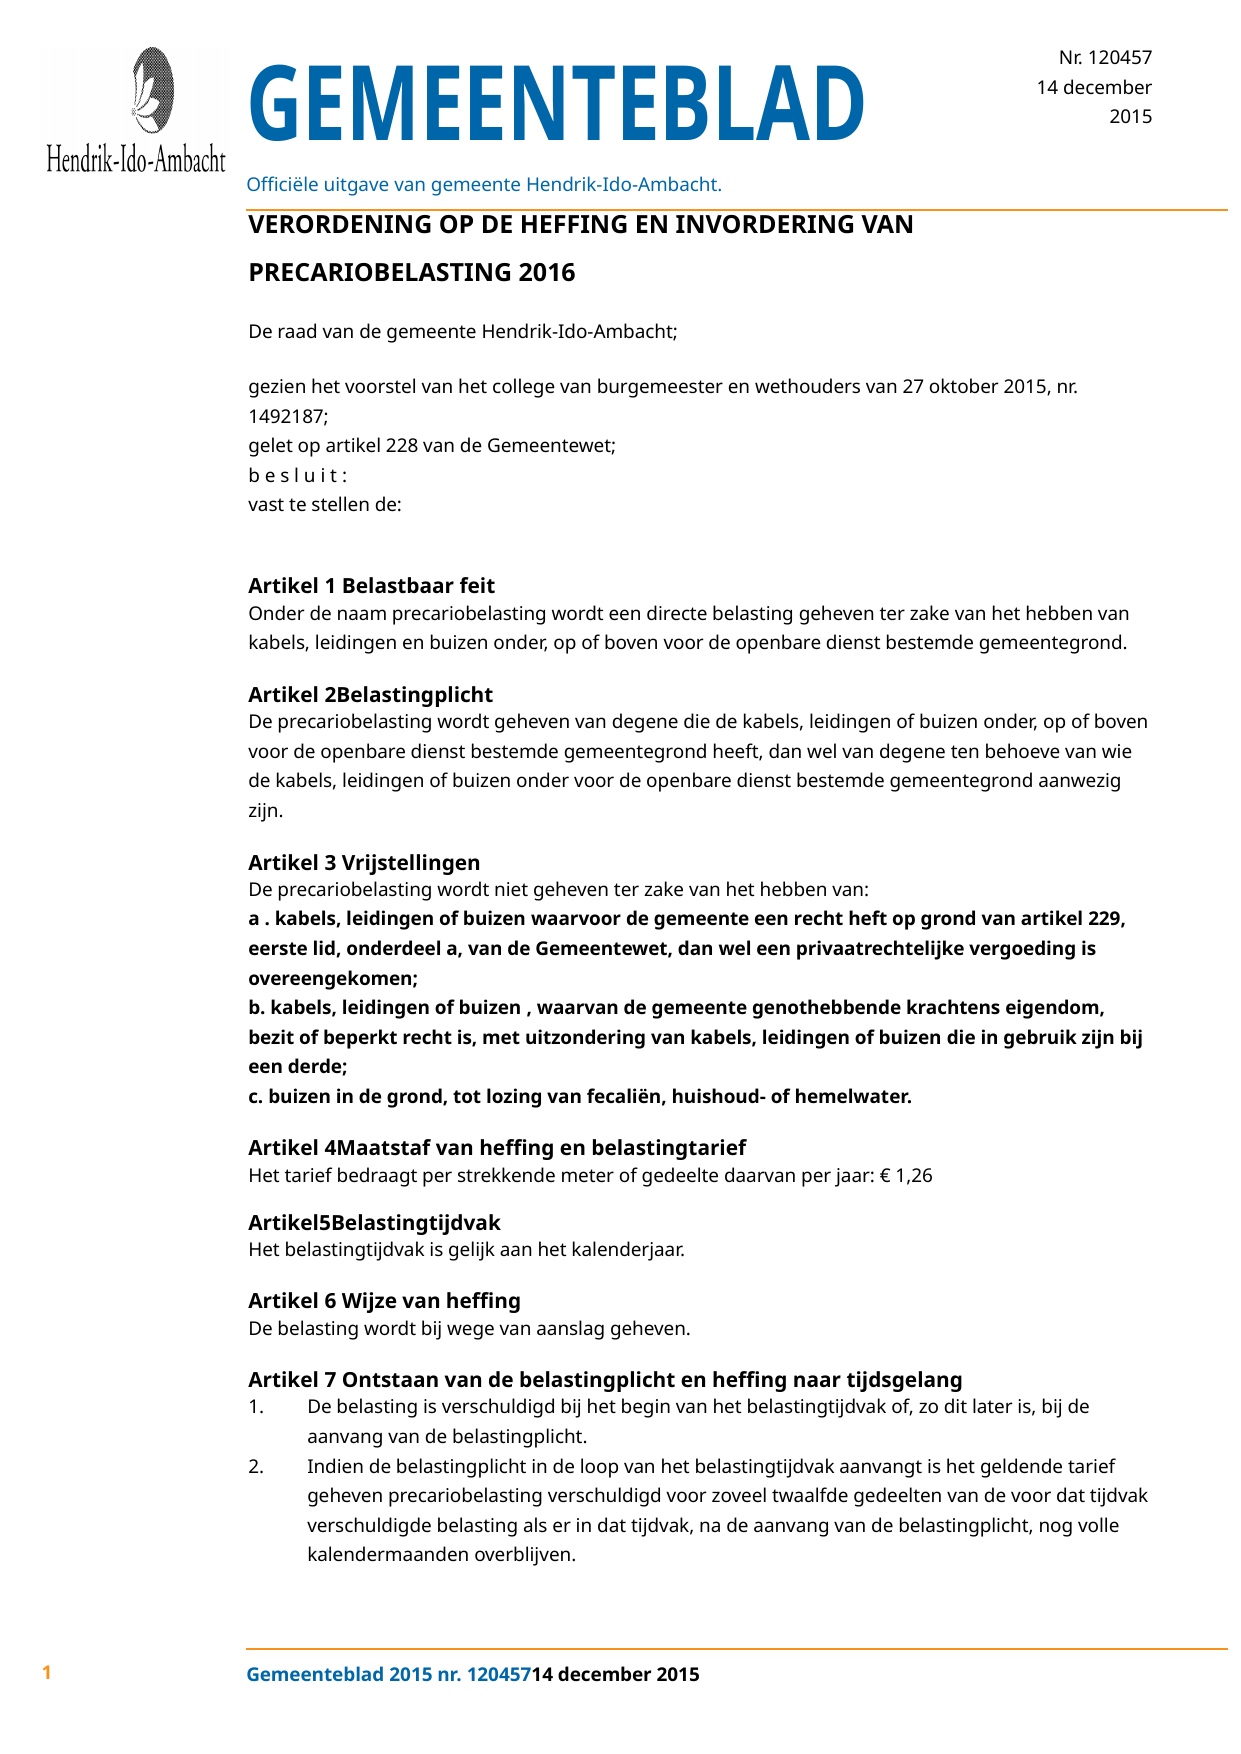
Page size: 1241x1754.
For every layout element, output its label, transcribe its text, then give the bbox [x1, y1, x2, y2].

text Artikel 2Belastingplicht [248, 680, 1152, 708]
text Artikel 4Maatstaf van heffing en belastingtarief [248, 1133, 1152, 1162]
text De raad van de gemeente Hendrik-Ido-Ambacht; [248, 318, 1152, 344]
text Artikel 3 Vrijstellingen [248, 848, 1152, 876]
text c. buizen in de grond, tot lozing van fecaliën, huishoud- of hemelwater. [248, 1083, 1152, 1109]
text De precariobelasting wordt geheven van degene die de kabels, leidingen of buizen onder, op of boven voor de openbare dienst bestemde gemeentegrond heeft, dan wel van degene ten behoeve van wie de kabels, leidingen of buizen onder voor de openbare dienst bestemde gemeentegrond aanwezig zijn. [248, 708, 1152, 823]
text Het belastingtijdvak is gelijk aan het kalenderjaar. [248, 1236, 1152, 1262]
list De belasting is verschuldigd bij het begin van het belastingtijdvak of, zo dit later is, bij de aanvang van de belastingplicht. [248, 1394, 1152, 1449]
text Artikel 6 Wijze van heffing [248, 1286, 1152, 1315]
text gelet op artikel 228 van de Gemeentewet; [248, 432, 1152, 458]
text Artikel 7 Ontstaan van de belastingplicht en heffing naar tijdsgelang [248, 1365, 1152, 1394]
text vast te stellen de: [248, 492, 1152, 517]
text gezien het voorstel van het college van burgemeester en wethouders van 27 oktober 2015, nr. 1492187; [248, 373, 1152, 428]
list Indien de belastingplicht in de loop van het belastingtijdvak aanvangt is het geldende tarief geheven precariobelasting verschuldigd voor zoveel twaalfde gedeelten van de voor dat tijdvak verschuldigde belasting als er in dat tijdvak, na de aanvang van de belastingplicht, nog volle kalendermaanden overblijven. [248, 1453, 1152, 1567]
text VERORDENING OP DE HEFFING EN INVORDERING VAN PRECARIOBELASTING 2016 [248, 211, 1152, 288]
text b e s l u i t : [248, 462, 1152, 488]
text Artikel 1 Belastbaar feit [248, 572, 1152, 600]
text De precariobelasting wordt niet geheven ter zake van het hebben van: [248, 876, 1152, 902]
picture [41, 47, 231, 172]
text Onder de naam precariobelasting wordt een directe belasting geheven ter zake van het hebben van kabels, leidingen en buizen onder, op of boven voor de openbare dienst bestemde gemeentegrond. [248, 600, 1152, 655]
text b. kabels, leidingen of buizen , waarvan de gemeente genothebbende krachtens eigendom, bezit of beperkt recht is, met uitzondering van kabels, leidingen of buizen die in gebruik zijn bij een derde; [248, 994, 1152, 1079]
text Het tarief bedraagt per strekkende meter of gedeelte daarvan per jaar: € 1,26 [248, 1162, 1152, 1188]
text De belasting wordt bij wege van aanslag geheven. [248, 1315, 1152, 1341]
text Artikel5Belastingtijdvak [248, 1208, 1152, 1236]
text a . kabels, leidingen of buizen waarvoor de gemeente een recht heft op grond van artikel 229, eerste lid, onderdeel a, van de Gemeentewet, dan wel een privaatrechtelijke vergoeding is overeengekomen; [248, 906, 1152, 991]
